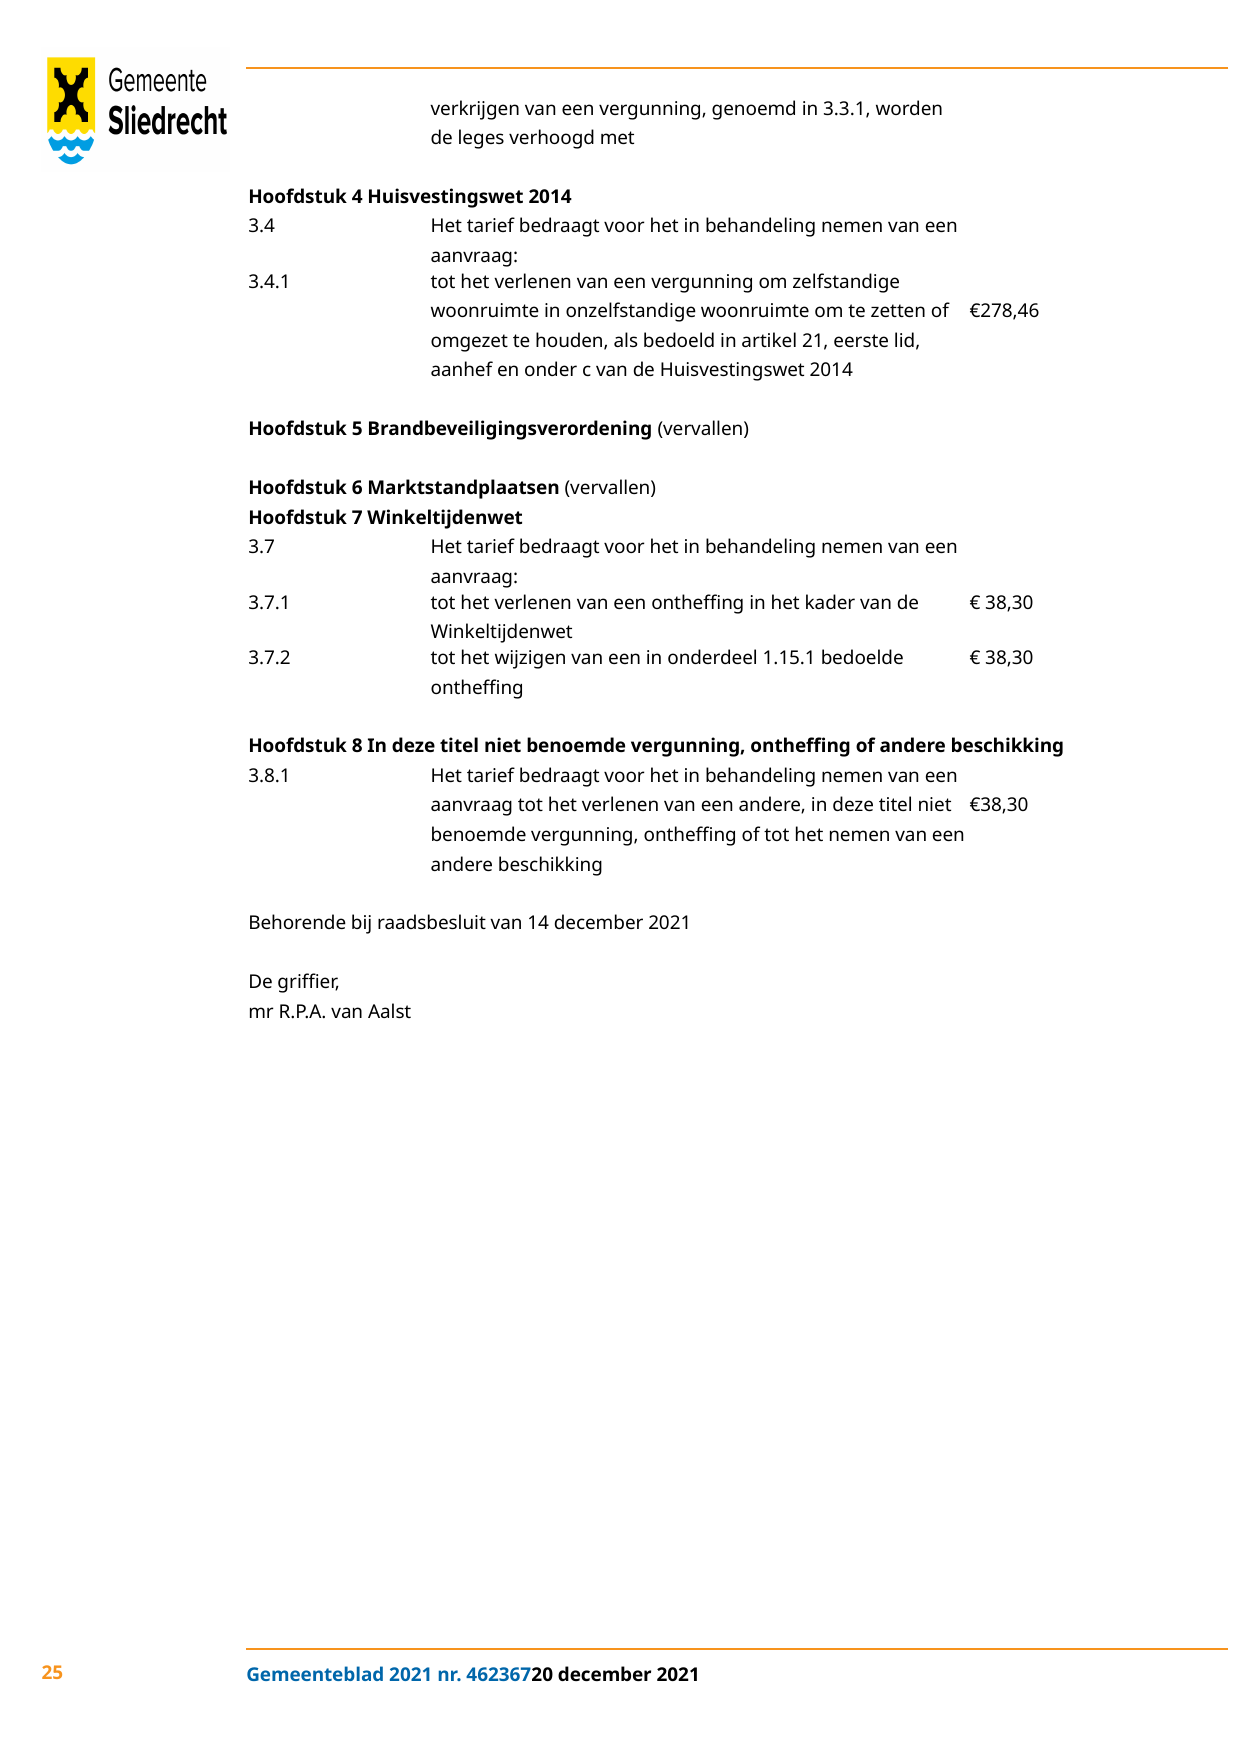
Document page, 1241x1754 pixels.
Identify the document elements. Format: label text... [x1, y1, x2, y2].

table_cell tot het verlenen van een ontheffing in het kader van de Winkeltijdenwet [430, 589, 969, 644]
table_header 3.4 [248, 213, 430, 268]
text mr R.P.A. van Aalst [248, 998, 1152, 1024]
table_cell 3.7.2 [248, 644, 430, 699]
table_header 3.7 [248, 534, 430, 589]
table_header Het tarief bedraagt voor het in behandeling nemen van een aanvraag tot het verlenen van een andere, in deze titel niet benoemde vergunning, ontheffing of tot het nemen van een andere beschikking [430, 762, 969, 877]
table_cell [969, 95, 1152, 150]
table_cell € 38,30 [969, 644, 1152, 699]
text Behorende bij raadsbesluit van 14 december 2021 [248, 909, 1152, 935]
text Hoofdstuk 6 Marktstandplaatsen (vervallen) [248, 474, 1152, 500]
table_header [969, 213, 1152, 268]
table_cell 3.7.1 [248, 589, 430, 644]
picture [41, 47, 231, 172]
table_header Het tarief bedraagt voor het in behandeling nemen van een aanvraag: [430, 534, 969, 589]
table_header [969, 534, 1152, 589]
table_cell € 38,30 [969, 589, 1152, 644]
table_cell tot het verlenen van een vergunning om zelfstandige woonruimte in onzelfstandige woonruimte om te zetten of omgezet te houden, als bedoeld in artikel 21, eerste lid, aanhef en onder c van de Huisvestingswet 2014 [430, 268, 969, 382]
table_cell 3.4.1 [248, 268, 430, 382]
table_header €38,30 [969, 762, 1152, 877]
text Hoofdstuk 5 Brandbeveiligingsverordening (vervallen) [248, 415, 1152, 441]
table_cell verkrijgen van een vergunning, genoemd in 3.3.1, worden de leges verhoogd met [430, 95, 969, 150]
text Hoofdstuk 7 Winkeltijdenwet [248, 504, 1152, 530]
table_cell €278,46 [969, 268, 1152, 382]
text De griffier, [248, 968, 1152, 994]
table_header 3.8.1 [248, 762, 430, 877]
table_header Het tarief bedraagt voor het in behandeling nemen van een aanvraag: [430, 213, 969, 268]
text Hoofdstuk 8 In deze titel niet benoemde vergunning, ontheffing of andere beschikking [248, 732, 1152, 758]
table_cell [248, 95, 430, 150]
table_cell tot het wijzigen van een in onderdeel 1.15.1 bedoelde ontheffing [430, 644, 969, 699]
text Hoofdstuk 4 Huisvestingswet 2014 [248, 183, 1152, 209]
